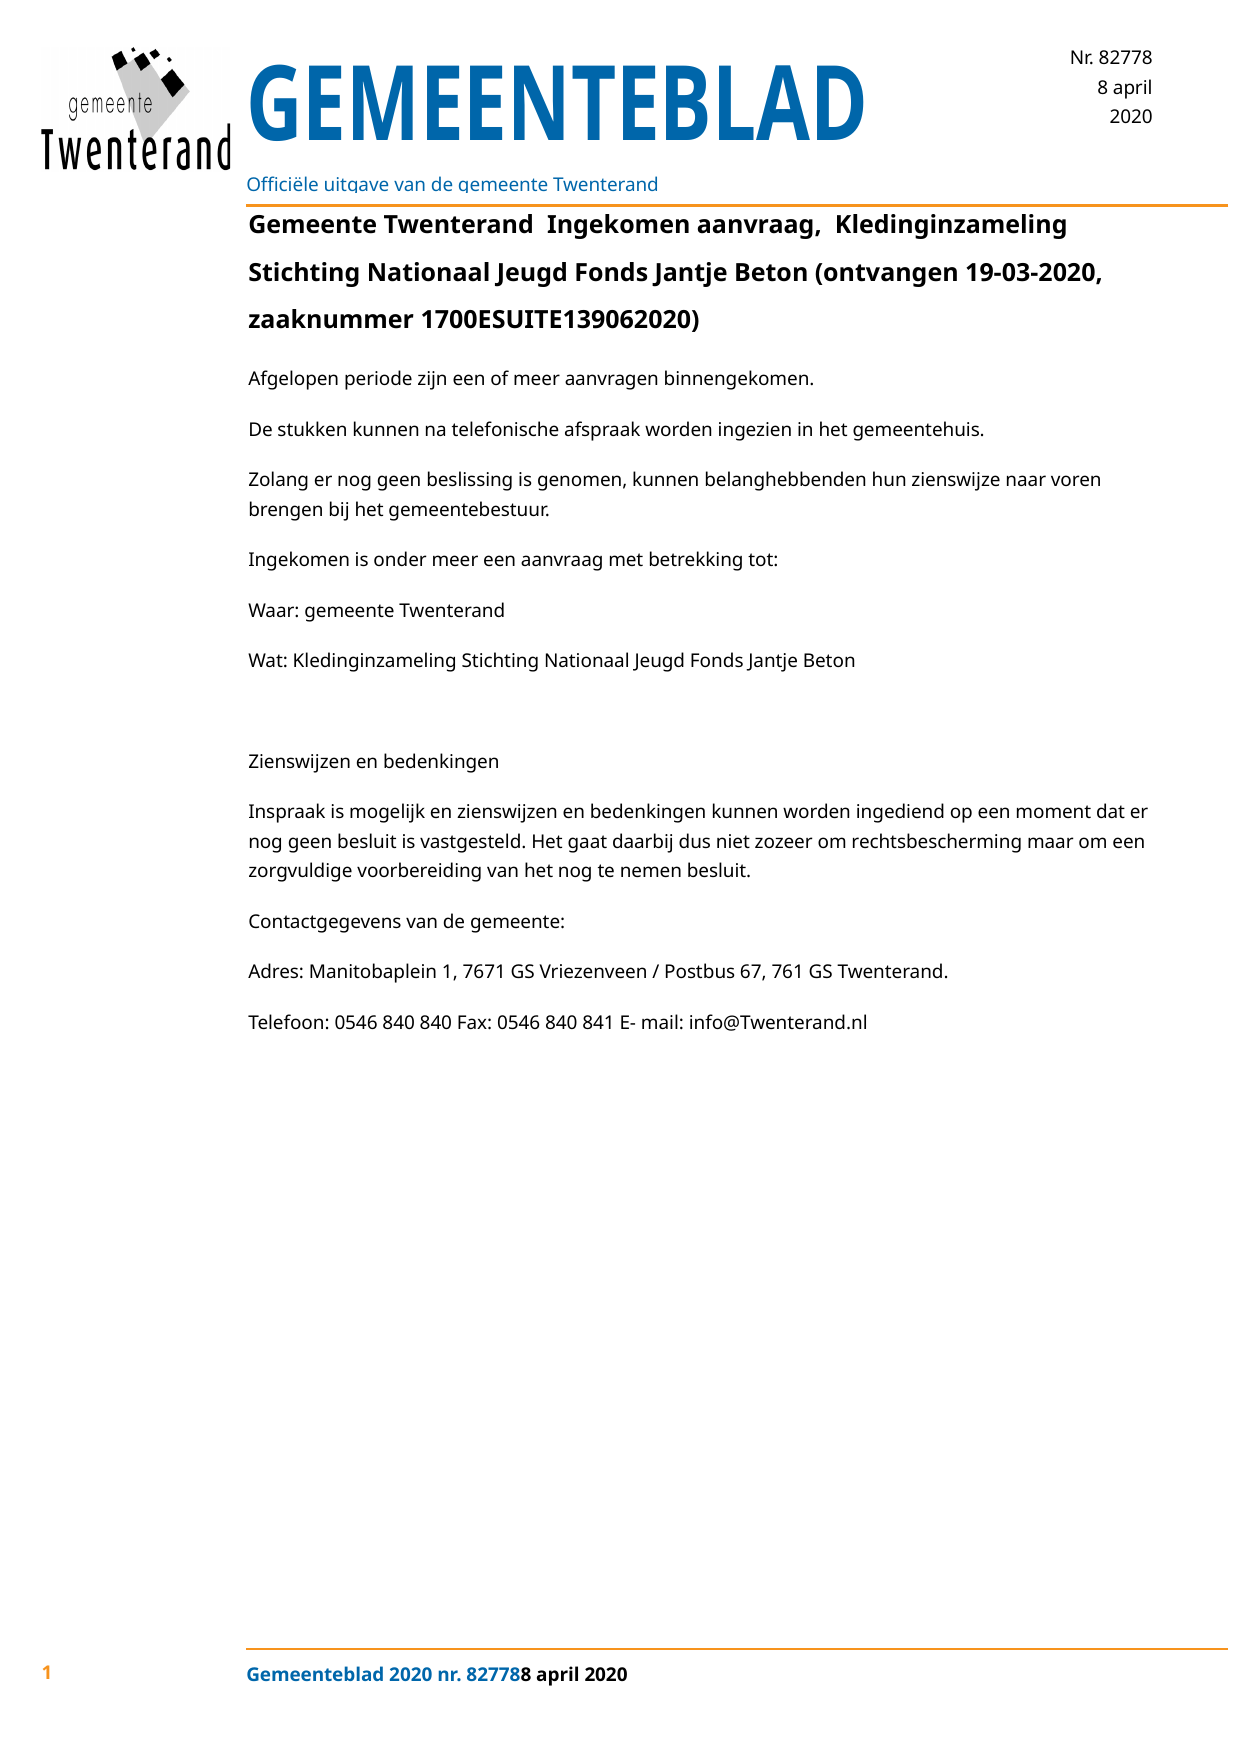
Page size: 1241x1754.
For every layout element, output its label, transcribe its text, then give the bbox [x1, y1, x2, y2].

text Gemeente Twenterand Ingekomen aanvraag, Kledinginzameling Stichting Nationaal Jeugd Fonds Jantje Beton (ontvangen 19-03-2020, zaaknummer 1700ESUITE139062020) [248, 207, 1152, 336]
text Contactgegevens van de gemeente: [248, 908, 1152, 934]
picture [41, 47, 231, 172]
text Inspraak is mogelijk en zienswijzen en bedenkingen kunnen worden ingediend op een moment dat er nog geen besluit is vastgesteld. Het gaat daarbij dus niet zozeer om rechtsbescherming maar om een zorgvuldige voorbereiding van het nog te nemen besluit. [248, 798, 1152, 883]
text Ingekomen is onder meer een aanvraag met betrekking tot: [248, 546, 1152, 572]
text Zolang er nog geen beslissing is genomen, kunnen belanghebbenden hun zienswijze naar voren brengen bij het gemeentebestuur. [248, 466, 1152, 522]
text Afgelopen periode zijn een of meer aanvragen binnengekomen. [248, 366, 1152, 391]
text Waar: gemeente Twenterand [248, 597, 1152, 622]
text De stukken kunnen na telefonische afspraak worden ingezien in het gemeentehuis. [248, 416, 1152, 442]
text Wat: Kledinginzameling Stichting Nationaal Jeugd Fonds Jantje Beton [248, 647, 1152, 673]
text Telefoon: 0546 840 840 Fax: 0546 840 841 E- mail: info@Twenterand.nl [248, 1009, 1152, 1034]
text Zienswijzen en bedenkingen [248, 748, 1152, 774]
text Adres: Manitobaplein 1, 7671 GS Vriezenveen / Postbus 67, 761 GS Twenterand. [248, 958, 1152, 984]
